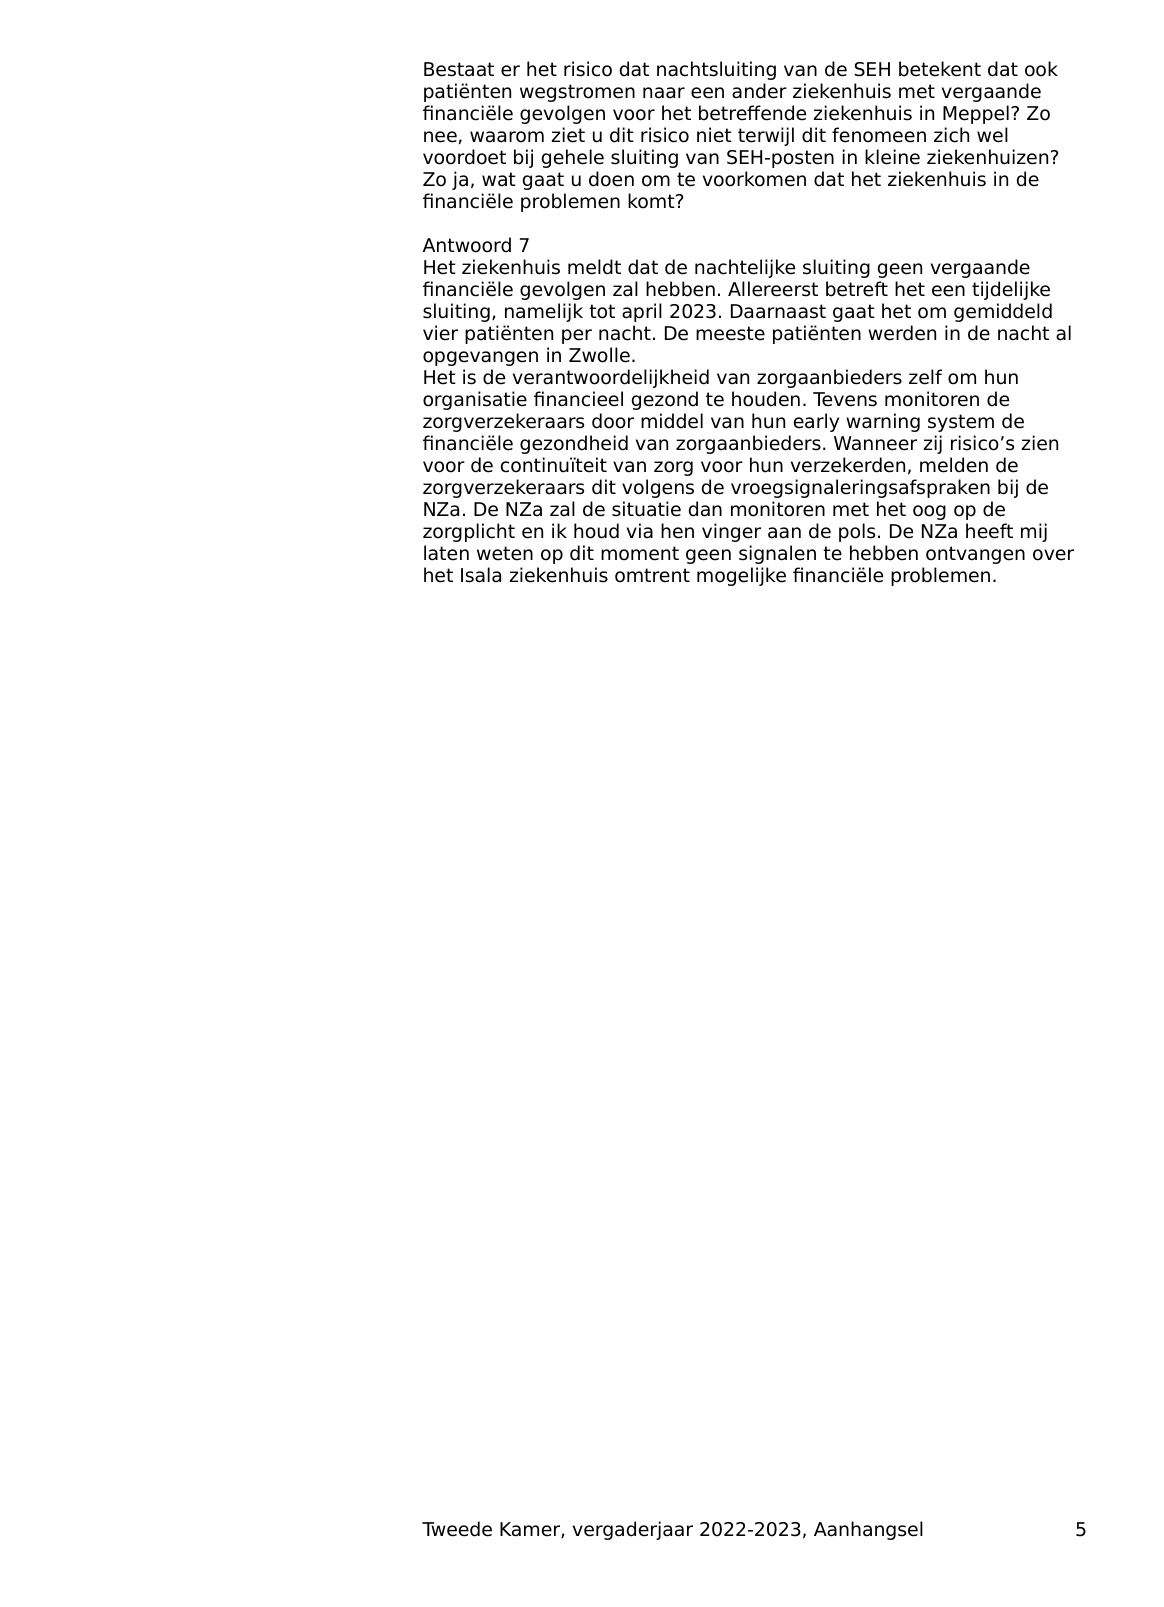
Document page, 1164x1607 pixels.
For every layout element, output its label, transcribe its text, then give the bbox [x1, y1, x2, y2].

text Bestaat er het risico dat nachtsluiting van de SEH betekent dat ook patiënten wegstromen naar een ander ziekenhuis met vergaande financiële gevolgen voor het betreffende ziekenhuis in Meppel? Zo nee, waarom ziet u dit risico niet terwijl dit fenomeen zich wel voordoet bij gehele sluiting van SEH-posten in kleine ziekenhuizen? Zo ja, wat gaat u doen om te voorkomen dat het ziekenhuis in de financiële problemen komt? [422, 59, 1087, 213]
text Het is de verantwoordelijkheid van zorgaanbieders zelf om hun organisatie financieel gezond te houden. Tevens monitoren de zorgverzekeraars door middel van hun early warning system de financiële gezondheid van zorgaanbieders. Wanneer zij risico’s zien voor de continuïteit van zorg voor hun verzekerden, melden de zorgverzekeraars dit volgens de vroegsignaleringsafspraken bij de NZa. De NZa zal de situatie dan monitoren met het oog op de zorgplicht en ik houd via hen vinger aan de pols. De NZa heeft mij laten weten op dit moment geen signalen te hebben ontvangen over het Isala ziekenhuis omtrent mogelijke financiële problemen. [422, 367, 1087, 587]
text Het ziekenhuis meldt dat de nachtelijke sluiting geen vergaande financiële gevolgen zal hebben. Allereerst betreft het een tijdelijke sluiting, namelijk tot april 2023. Daarnaast gaat het om gemiddeld vier patiënten per nacht. De meeste patiënten werden in de nacht al opgevangen in Zwolle. [422, 257, 1087, 367]
text Antwoord 7 [422, 235, 1087, 257]
